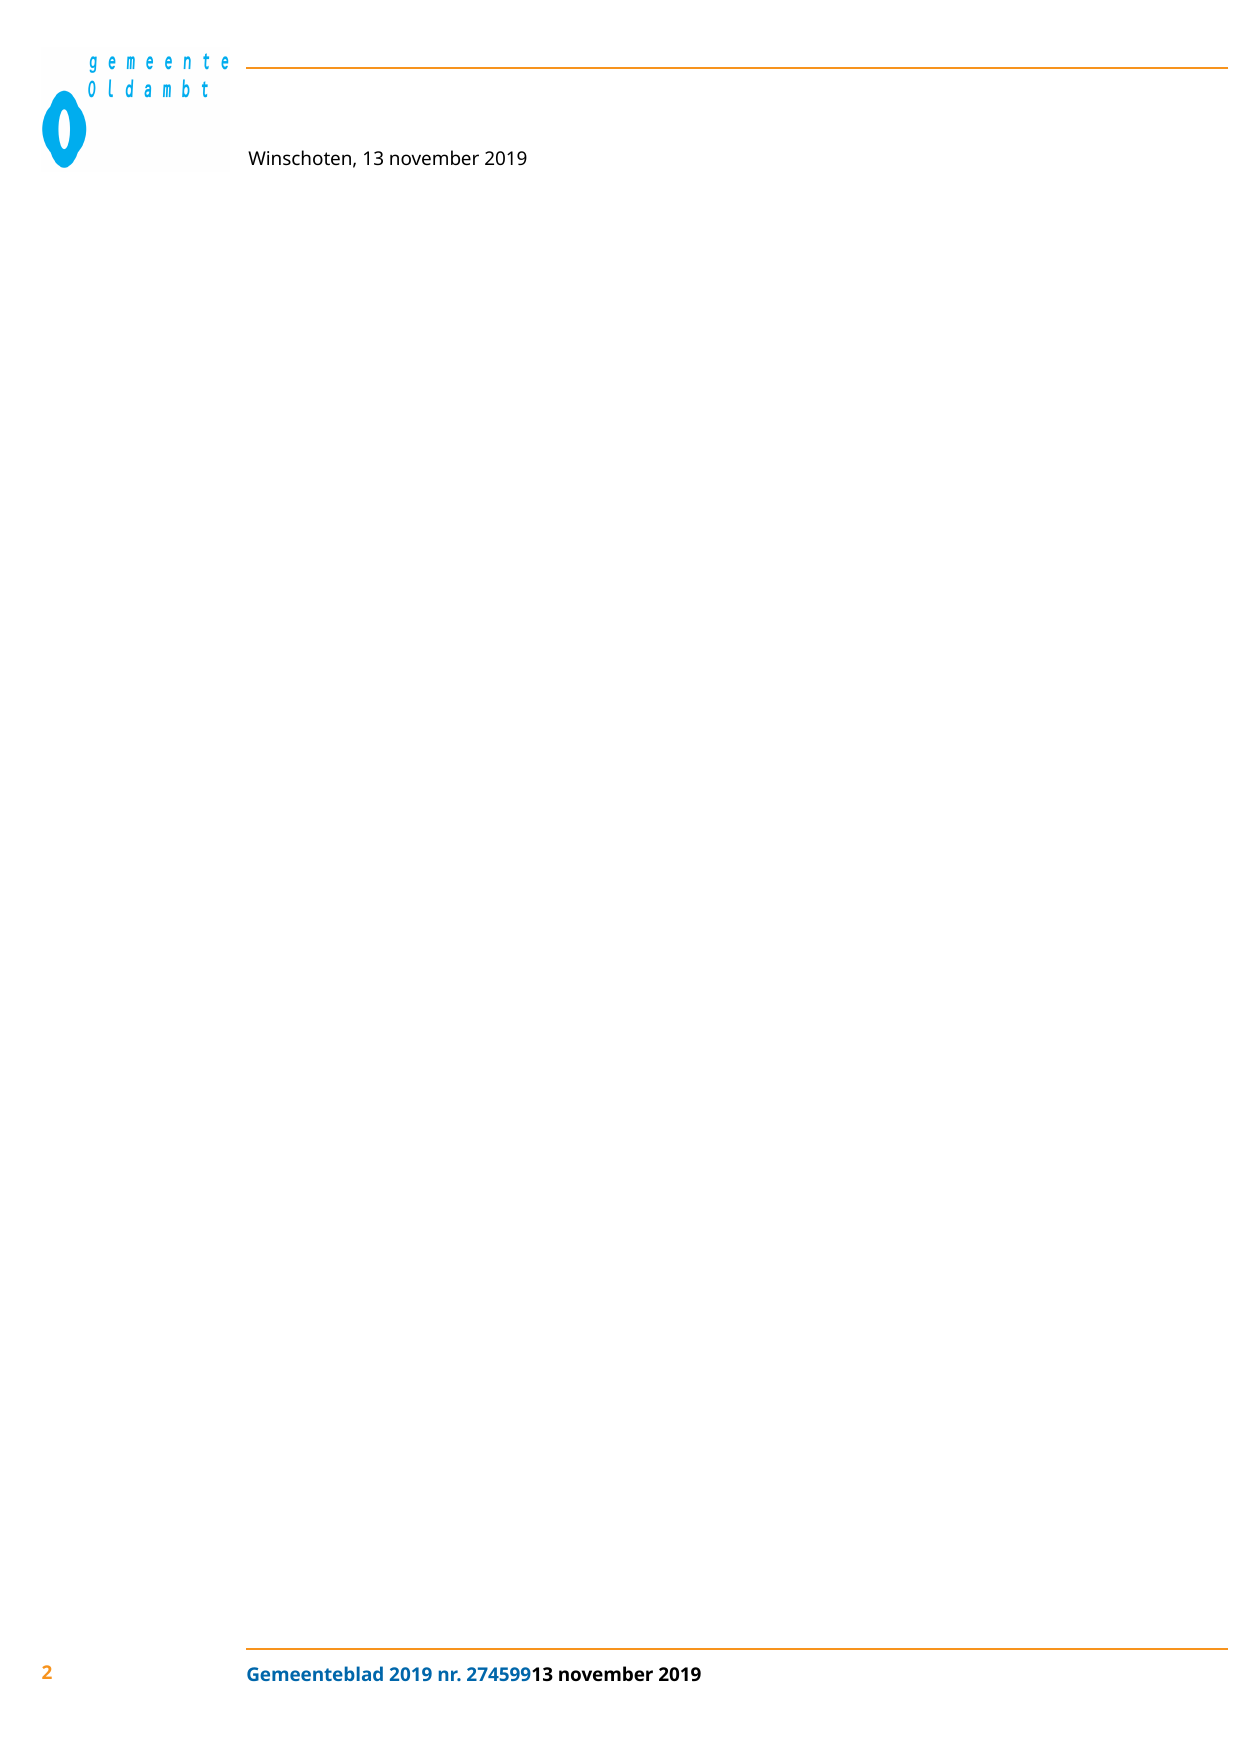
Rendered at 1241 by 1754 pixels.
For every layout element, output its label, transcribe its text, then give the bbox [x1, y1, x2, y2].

text Winschoten, 13 november 2019 [248, 145, 1152, 171]
picture [41, 47, 231, 172]
